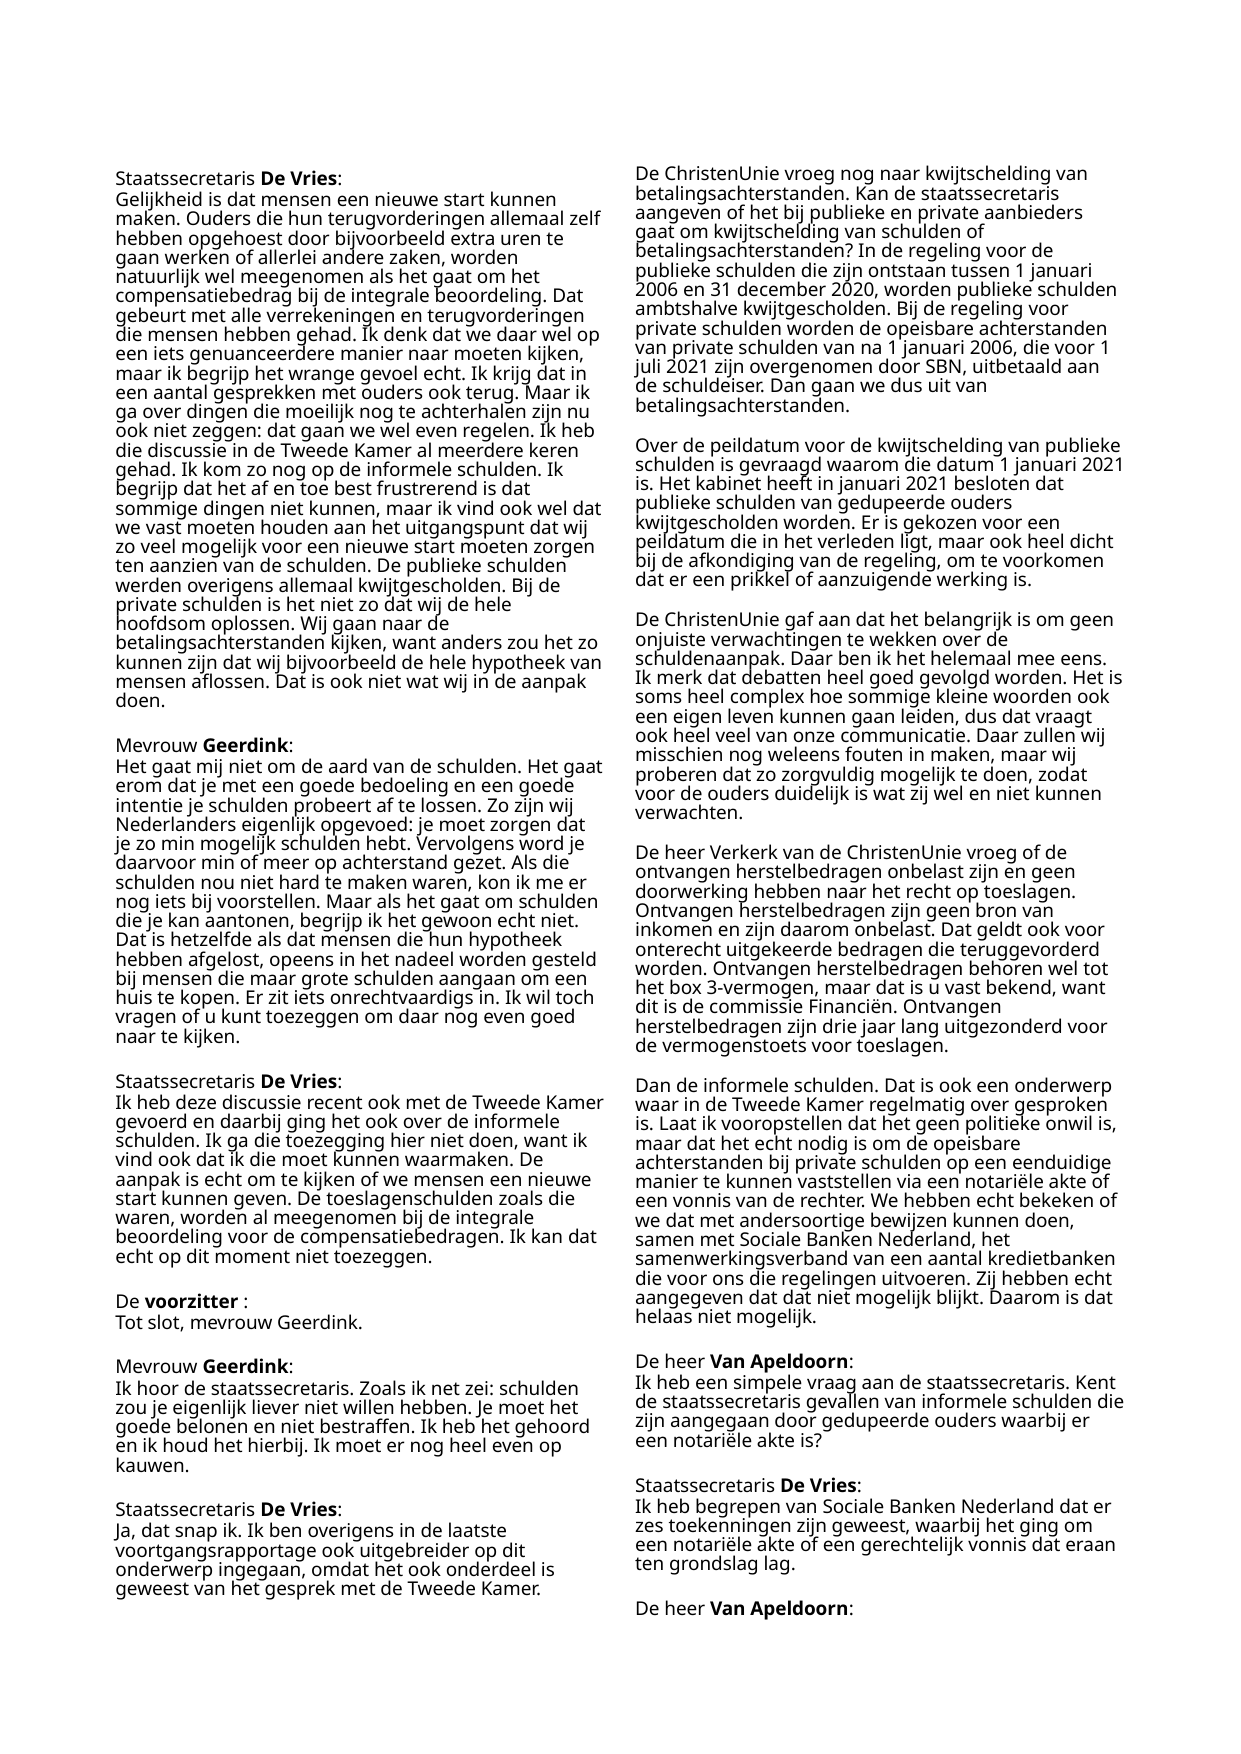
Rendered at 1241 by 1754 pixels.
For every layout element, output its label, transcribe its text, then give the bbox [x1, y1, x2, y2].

text De voorzitter : [115, 1288, 605, 1314]
text Tot slot, mevrouw Geerdink. [115, 1314, 605, 1333]
text Mevrouw Geerdink: [115, 732, 605, 758]
text De heer Verkerk van de ChristenUnie vroeg of de ontvangen herstelbedragen onbelast zijn en geen doorwerking hebben naar het recht op toeslagen. Ontvangen herstelbedragen zijn geen bron van inkomen en zijn daarom onbelast. Dat geldt ook voor onterecht uitgekeerde bedragen die teruggevorderd worden. Ontvangen herstelbedragen behoren wel tot het box 3-vermogen, maar dat is u vast bekend, want dit is de commissie Financiën. Ontvangen herstelbedragen zijn drie jaar lang uitgezonderd voor de vermogenstoets voor toeslagen. [635, 844, 1125, 1056]
text Ik heb een simpele vraag aan de staatssecretaris. Kent de staatssecretaris gevallen van informele schulden die zijn aangegaan door gedupeerde ouders waarbij er een notariële akte is? [635, 1374, 1125, 1451]
text Mevrouw Geerdink: [115, 1354, 605, 1379]
text Ik heb begrepen van Sociale Banken Nederland dat er zes toekenningen zijn geweest, waarbij het ging om een notariële akte of een gerechtelijk vonnis dat eraan ten grondslag lag. [635, 1498, 1125, 1575]
text De ChristenUnie gaf aan dat het belangrijk is om geen onjuiste verwachtingen te wekken over de schuldenaanpak. Daar ben ik het helemaal mee eens. Ik merk dat debatten heel goed gevolgd worden. Het is soms heel complex hoe sommige kleine woorden ook een eigen leven kunnen gaan leiden, dus dat vraagt ook heel veel van onze communicatie. Daar zullen wij misschien nog weleens fouten in maken, maar wij proberen dat zo zorgvuldig mogelijk te doen, zodat voor de ouders duidelijk is wat zij wel en niet kunnen verwachten. [635, 611, 1125, 823]
text Ik hoor de staatssecretaris. Zoals ik net zei: schulden zou je eigenlijk liever niet willen hebben. Je moet het goede belonen en niet bestraffen. Ik heb het gehoord en ik houd het hierbij. Ik moet er nog heel even op kauwen. [115, 1379, 605, 1476]
text Staatssecretaris De Vries: [115, 1497, 605, 1522]
text Gelijkheid is dat mensen een nieuwe start kunnen maken. Ouders die hun terugvorderingen allemaal zelf hebben opgehoest door bijvoorbeeld extra uren te gaan werken of allerlei andere zaken, worden natuurlijk wel meegenomen als het gaat om het compensatiebedrag bij de integrale beoordeling. Dat gebeurt met alle verrekeningen en terugvorderingen die mensen hebben gehad. Ik denk dat we daar wel op een iets genuanceerdere manier naar moeten kijken, maar ik begrijp het wrange gevoel echt. Ik krijg dat in een aantal gesprekken met ouders ook terug. Maar ik ga over dingen die moeilijk nog te achterhalen zijn nu ook niet zeggen: dat gaan we wel even regelen. Ik heb die discussie in de Tweede Kamer al meerdere keren gehad. Ik kom zo nog op de informele schulden. Ik begrijp dat het af en toe best frustrerend is dat sommige dingen niet kunnen, maar ik vind ook wel dat we vast moeten houden aan het uitgangspunt dat wij zo veel mogelijk voor een nieuwe start moeten zorgen ten aanzien van de schulden. De publieke schulden werden overigens allemaal kwijtgescholden. Bij de private schulden is het niet zo dat wij de hele hoofdsom oplossen. Wij gaan naar de betalingsachterstanden kijken, want anders zou het zo kunnen zijn dat wij bijvoorbeeld de hele hypotheek van mensen aflossen. Dat is ook niet wat wij in de aanpak doen. [115, 191, 605, 711]
text Dan de informele schulden. Dat is ook een onderwerp waar in de Tweede Kamer regelmatig over gesproken is. Laat ik vooropstellen dat het geen politieke onwil is, maar dat het echt nodig is om de opeisbare achterstanden bij private schulden op een eenduidige manier te kunnen vaststellen via een notariële akte of een vonnis van de rechter. We hebben echt bekeken of we dat met andersoortige bewijzen kunnen doen, samen met Sociale Banken Nederland, het samenwerkingsverband van een aantal kredietbanken die voor ons die regelingen uitvoeren. Zij hebben echt aangegeven dat dat niet mogelijk blijkt. Daarom is dat helaas niet mogelijk. [635, 1077, 1125, 1327]
text Ik heb deze discussie recent ook met de Tweede Kamer gevoerd en daarbij ging het ook over de informele schulden. Ik ga die toezegging hier niet doen, want ik vind ook dat ik die moet kunnen waarmaken. De aanpak is echt om te kijken of we mensen een nieuwe start kunnen geven. De toeslagenschulden zoals die waren, worden al meegenomen bij de integrale beoordeling voor de compensatiebedragen. Ik kan dat echt op dit moment niet toezeggen. [115, 1094, 605, 1267]
text De ChristenUnie vroeg nog naar kwijtschelding van betalingsachterstanden. Kan de staatssecretaris aangeven of het bij publieke en private aanbieders gaat om kwijtschelding van schulden of betalingsachterstanden? In de regeling voor de publieke schulden die zijn ontstaan tussen 1 januari 2006 en 31 december 2020, worden publieke schulden ambtshalve kwijtgescholden. Bij de regeling voor private schulden worden de opeisbare achterstanden van private schulden van na 1 januari 2006, die voor 1 juli 2021 zijn overgenomen door SBN, uitbetaald aan de schuldeiser. Dan gaan we dus uit van betalingsachterstanden. [635, 165, 1125, 416]
text De heer Van Apeldoorn: [635, 1348, 1125, 1374]
text Het gaat mij niet om de aard van de schulden. Het gaat erom dat je met een goede bedoeling en een goede intentie je schulden probeert af te lossen. Zo zijn wij Nederlanders eigenlijk opgevoed: je moet zorgen dat je zo min mogelijk schulden hebt. Vervolgens word je daarvoor min of meer op achterstand gezet. Als die schulden nou niet hard te maken waren, kon ik me er nog iets bij voorstellen. Maar als het gaat om schulden die je kan aantonen, begrijp ik het gewoon echt niet. Dat is hetzelfde als dat mensen die hun hypotheek hebben afgelost, opeens in het nadeel worden gesteld bij mensen die maar grote schulden aangaan om een huis te kopen. Er zit iets onrechtvaardigs in. Ik wil toch vragen of u kunt toezeggen om daar nog even goed naar te kijken. [115, 758, 605, 1047]
text De heer Van Apeldoorn: [635, 1596, 1125, 1621]
text Staatssecretaris De Vries: [115, 1068, 605, 1094]
text Over de peildatum voor de kwijtschelding van publieke schulden is gevraagd waarom die datum 1 januari 2021 is. Het kabinet heeft in januari 2021 besloten dat publieke schulden van gedupeerde ouders kwijtgescholden worden. Er is gekozen voor een peildatum die in het verleden ligt, maar ook heel dicht bij de afkondiging van de regeling, om te voorkomen dat er een prikkel of aanzuigende werking is. [635, 437, 1125, 591]
text Staatssecretaris De Vries: [115, 165, 605, 191]
text Staatssecretaris De Vries: [635, 1472, 1125, 1498]
text Ja, dat snap ik. Ik ben overigens in de laatste voortgangsrapportage ook uitgebreider op dit onderwerp ingegaan, omdat het ook onderdeel is geweest van het gesprek met de Tweede Kamer. [115, 1522, 605, 1599]
